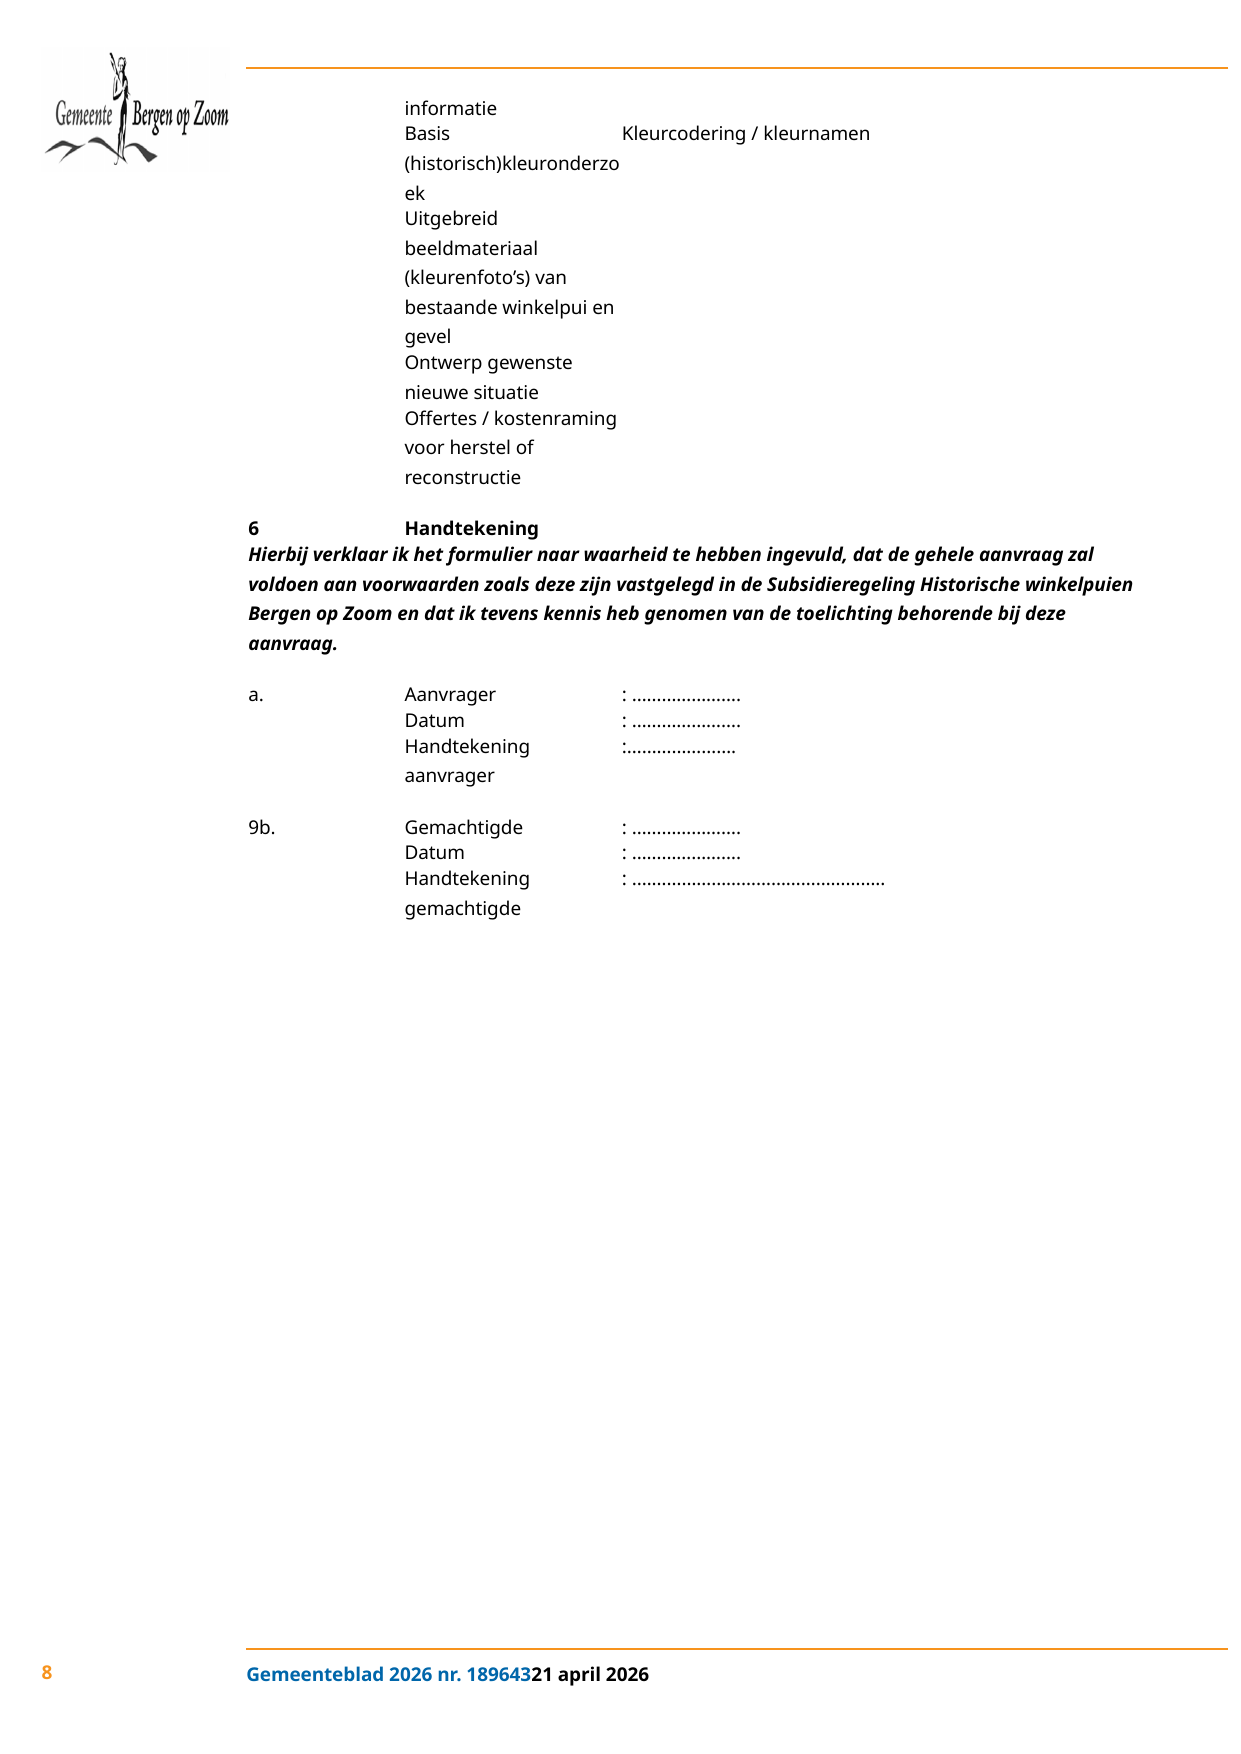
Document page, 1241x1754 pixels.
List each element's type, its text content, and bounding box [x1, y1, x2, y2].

table_cell [248, 840, 404, 865]
table_cell [622, 205, 1152, 349]
table_cell Aanvrager [404, 681, 622, 707]
table_cell 6 [248, 515, 404, 541]
table_cell [622, 788, 1152, 814]
table_cell [622, 405, 1152, 490]
table_cell Handtekening aanvrager [404, 733, 622, 788]
table_cell Datum [404, 840, 622, 865]
table_cell [248, 865, 404, 921]
table_cell [248, 121, 404, 205]
table_cell [248, 733, 404, 788]
table_cell [248, 95, 404, 121]
table_cell : .………………………………………….. [622, 865, 1152, 921]
table_cell Handtekening gemachtigde [404, 865, 622, 921]
table_cell Handtekening [404, 515, 1152, 541]
table_cell : …………………. [622, 681, 1152, 707]
table_cell :…………………. [622, 733, 1152, 788]
table_cell [248, 656, 404, 681]
table_cell : …………………. [622, 814, 1152, 839]
table_cell 9b. [248, 814, 404, 839]
table_cell Offertes / kostenraming voor herstel of reconstructie [404, 405, 622, 490]
table_cell [622, 656, 1152, 681]
table_cell : …………………. [622, 707, 1152, 733]
table_cell Hierbij verklaar ik het formulier naar waarheid te hebben ingevuld, dat de gehele aanvraag zal voldoen aan voorwaarden zoals deze zijn vastgelegd in de Subsidieregeling Historische winkelpuien Bergen op Zoom en dat ik tevens kennis heb genomen van de toelichting behorende bij deze aanvraag. [248, 541, 1152, 656]
table_cell [404, 656, 622, 681]
table_cell Basis (historisch)kleuronderzoek [404, 121, 622, 205]
table_cell Ontwerp gewenste nieuwe situatie [404, 350, 622, 405]
table_cell [248, 350, 404, 405]
table_cell [248, 205, 404, 349]
table_cell informatie [404, 95, 622, 121]
table_cell [622, 95, 1152, 121]
table_cell Kleurcodering / kleurnamen [622, 121, 1152, 205]
table_cell [248, 405, 404, 490]
picture [41, 47, 231, 172]
table_cell : …………………. [622, 840, 1152, 865]
table_cell [622, 490, 1152, 515]
table_cell [622, 350, 1152, 405]
table_cell [404, 490, 622, 515]
table_cell [248, 788, 404, 814]
table_cell [404, 788, 622, 814]
table_cell a. [248, 681, 404, 707]
table_cell Datum [404, 707, 622, 733]
table_cell [248, 707, 404, 733]
table_cell Gemachtigde [404, 814, 622, 839]
table_cell [248, 490, 404, 515]
table_cell Uitgebreid beeldmateriaal (kleurenfoto’s) van bestaande winkelpui en gevel [404, 205, 622, 349]
